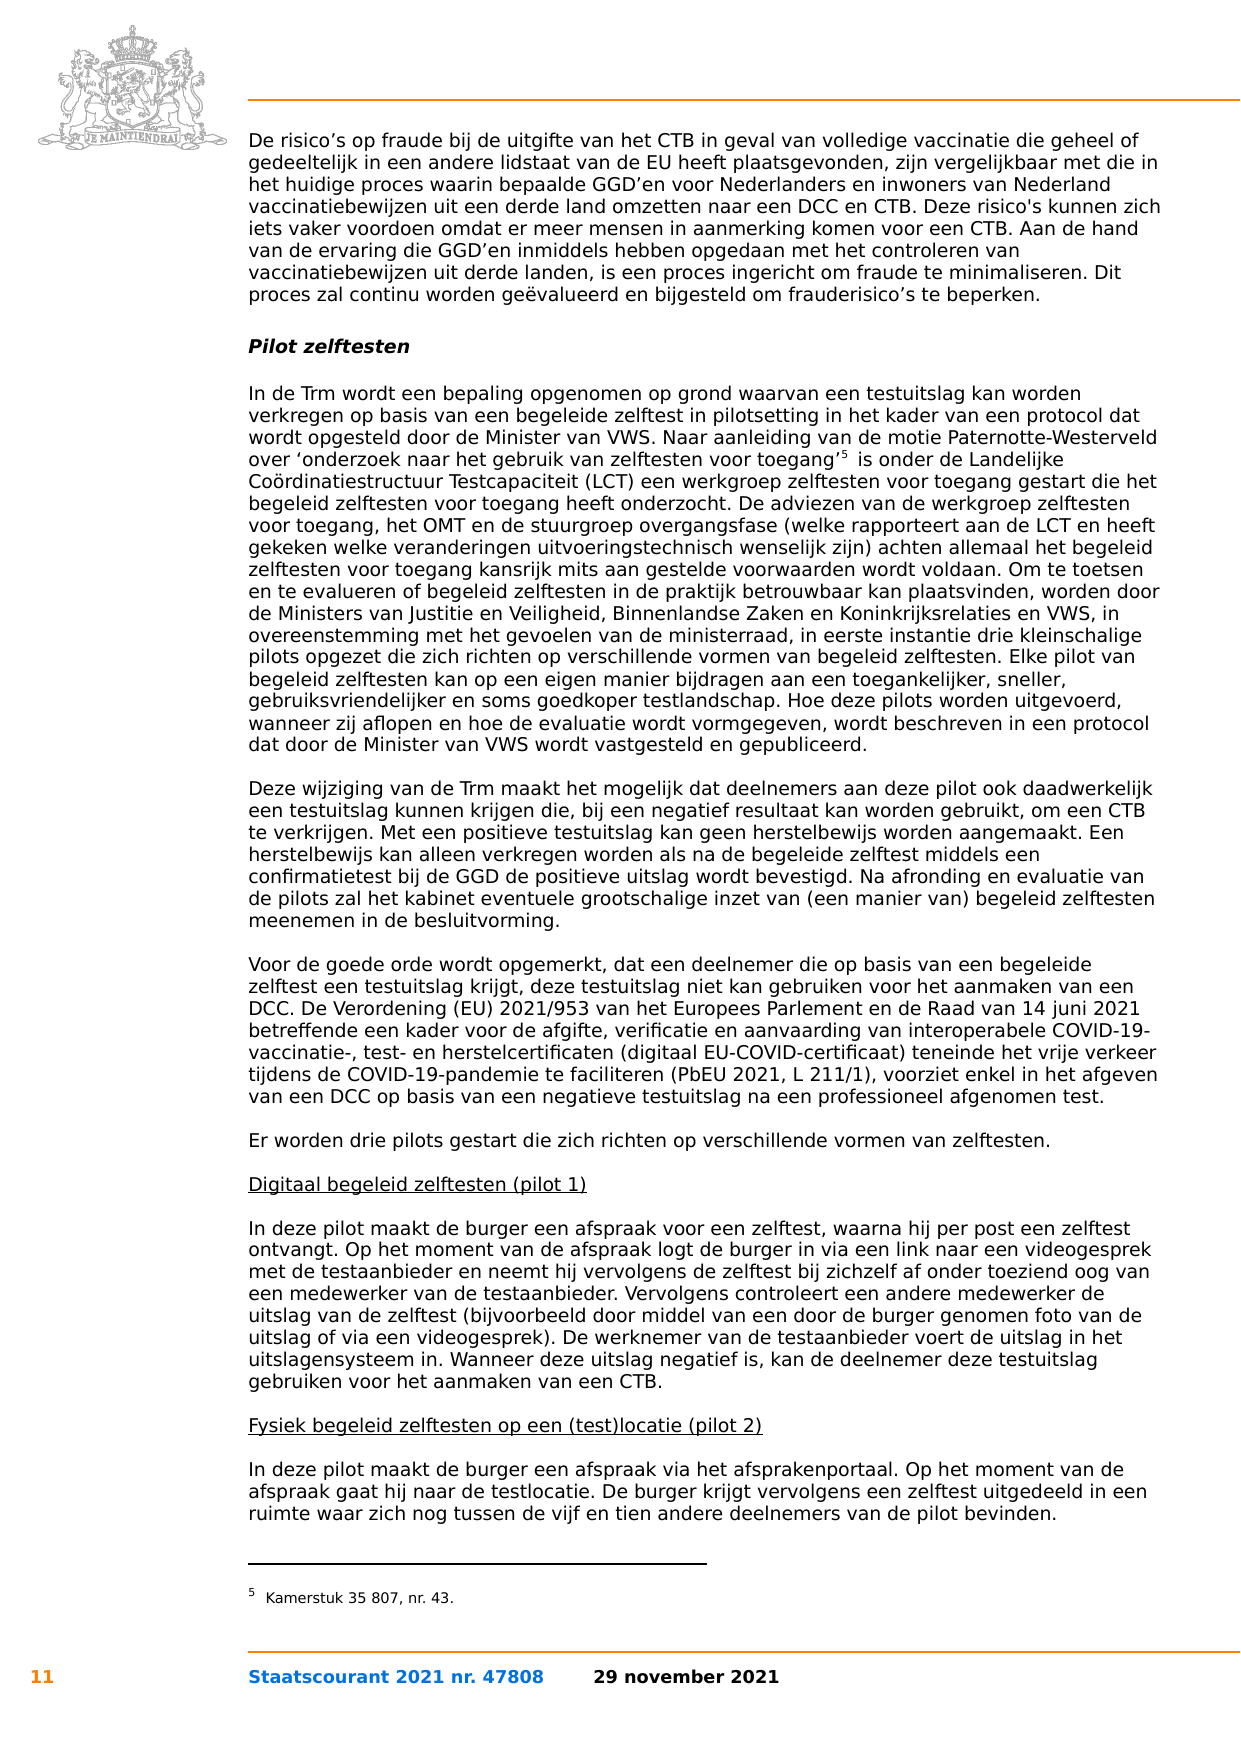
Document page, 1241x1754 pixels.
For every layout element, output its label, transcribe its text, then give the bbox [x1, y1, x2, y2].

text In de Trm wordt een bepaling opgenomen op grond waarvan een testuitslag kan worden verkregen op basis van een begeleide zelftest in pilotsetting in het kader van een protocol dat wordt opgesteld door de Minister van VWS. Naar aanleiding van de motie Paternotte-Westerveld over ‘onderzoek naar het gebruik van zelftesten voor toegang’ is onder de Landelijke Coördinatiestructuur Testcapaciteit (LCT) een werkgroep zelftesten voor toegang gestart die het begeleid zelftesten voor toegang heeft onderzocht. De adviezen van de werkgroep zelftesten voor toegang, het OMT en de stuurgroep overgangsfase (welke rapporteert aan de LCT en heeft gekeken welke veranderingen uitvoeringstechnisch wenselijk zijn) achten allemaal het begeleid zelftesten voor toegang kansrijk mits aan gestelde voorwaarden wordt voldaan. Om te toetsen en te evalueren of begeleid zelftesten in de praktijk betrouwbaar kan plaatsvinden, worden door de Ministers van Justitie en Veiligheid, Binnenlandse Zaken en Koninkrijksrelaties en VWS, in overeenstemming met het gevoelen van de ministerraad, in eerste instantie drie kleinschalige pilots opgezet die zich richten op verschillende vormen van begeleid zelftesten. Elke pilot van begeleid zelftesten kan op een eigen manier bijdragen aan een toegankelijker, sneller, gebruiksvriendelijker en soms goedkoper testlandschap. Hoe deze pilots worden uitgevoerd, wanneer zij aflopen en hoe de evaluatie wordt vormgegeven, wordt beschreven in een protocol dat door de Minister van VWS wordt vastgesteld en gepubliceerd. [248, 383, 1163, 756]
text Deze wijziging van de Trm maakt het mogelijk dat deelnemers aan deze pilot ook daadwerkelijk een testuitslag kunnen krijgen die, bij een negatief resultaat kan worden gebruikt, om een CTB te verkrijgen. Met een positieve testuitslag kan geen herstelbewijs worden aangemaakt. Een herstelbewijs kan alleen verkregen worden als na de begeleide zelftest middels een confirmatietest bij de GGD de positieve uitslag wordt bevestigd. Na afronding en evaluatie van de pilots zal het kabinet eventuele grootschalige inzet van (een manier van) begeleid zelftesten meenemen in de besluitvorming. [248, 778, 1163, 932]
text Kamerstuk 35 807, nr. 43. [248, 1586, 1163, 1608]
text In deze pilot maakt de burger een afspraak via het afsprakenportaal. Op het moment van de afspraak gaat hij naar de testlocatie. De burger krijgt vervolgens een zelftest uitgedeeld in een ruimte waar zich nog tussen de vijf en tien andere deelnemers van de pilot bevinden. [248, 1459, 1163, 1525]
text De risico’s op fraude bij de uitgifte van het CTB in geval van volledige vaccinatie die geheel of gedeeltelijk in een andere lidstaat van de EU heeft plaatsgevonden, zijn vergelijkbaar met die in het huidige proces waarin bepaalde GGD’en voor Nederlanders en inwoners van Nederland vaccinatiebewijzen uit een derde land omzetten naar een DCC en CTB. Deze risico's kunnen zich iets vaker voordoen omdat er meer mensen in aanmerking komen voor een CTB. Aan de hand van de ervaring die GGD’en inmiddels hebben opgedaan met het controleren van vaccinatiebewijzen uit derde landen, is een proces ingericht om fraude te minimaliseren. Dit proces zal continu worden geëvalueerd en bijgesteld om frauderisico’s te beperken. [248, 130, 1163, 306]
text In deze pilot maakt de burger een afspraak voor een zelftest, waarna hij per post een zelftest ontvangt. Op het moment van de afspraak logt de burger in via een link naar een videogesprek met de testaanbieder en neemt hij vervolgens de zelftest bij zichzelf af onder toeziend oog van een medewerker van de testaanbieder. Vervolgens controleert een andere medewerker de uitslag van de zelftest (bijvoorbeeld door middel van een door de burger genomen foto van de uitslag of via een videogesprek). De werknemer van de testaanbieder voert de uitslag in het uitslagensysteem in. Wanneer deze uitslag negatief is, kan de deelnemer deze testuitslag gebruiken voor het aanmaken van een CTB. [248, 1217, 1163, 1393]
subtitle Pilot zelftesten [248, 336, 1163, 358]
picture [38, 25, 227, 150]
subtitle Digitaal begeleid zelftesten (pilot 1) [248, 1173, 1163, 1196]
text Voor de goede orde wordt opgemerkt, dat een deelnemer die op basis van een begeleide zelftest een testuitslag krijgt, deze testuitslag niet kan gebruiken voor het aanmaken van een DCC. De Verordening (EU) 2021/953 van het Europees Parlement en de Raad van 14 juni 2021 betreffende een kader voor de afgifte, verificatie en aanvaarding van interoperabele COVID-19-vaccinatie-, test- en herstelcertificaten (digitaal EU-COVID-certificaat) teneinde het vrije verkeer tijdens de COVID-19-pandemie te faciliteren (PbEU 2021, L 211/1), voorziet enkel in het afgeven van een DCC op basis van een negatieve testuitslag na een professioneel afgenomen test. [248, 954, 1163, 1108]
text Er worden drie pilots gestart die zich richten op verschillende vormen van zelftesten. [248, 1130, 1163, 1152]
subtitle Fysiek begeleid zelftesten op een (test)locatie (pilot 2) [248, 1415, 1163, 1437]
